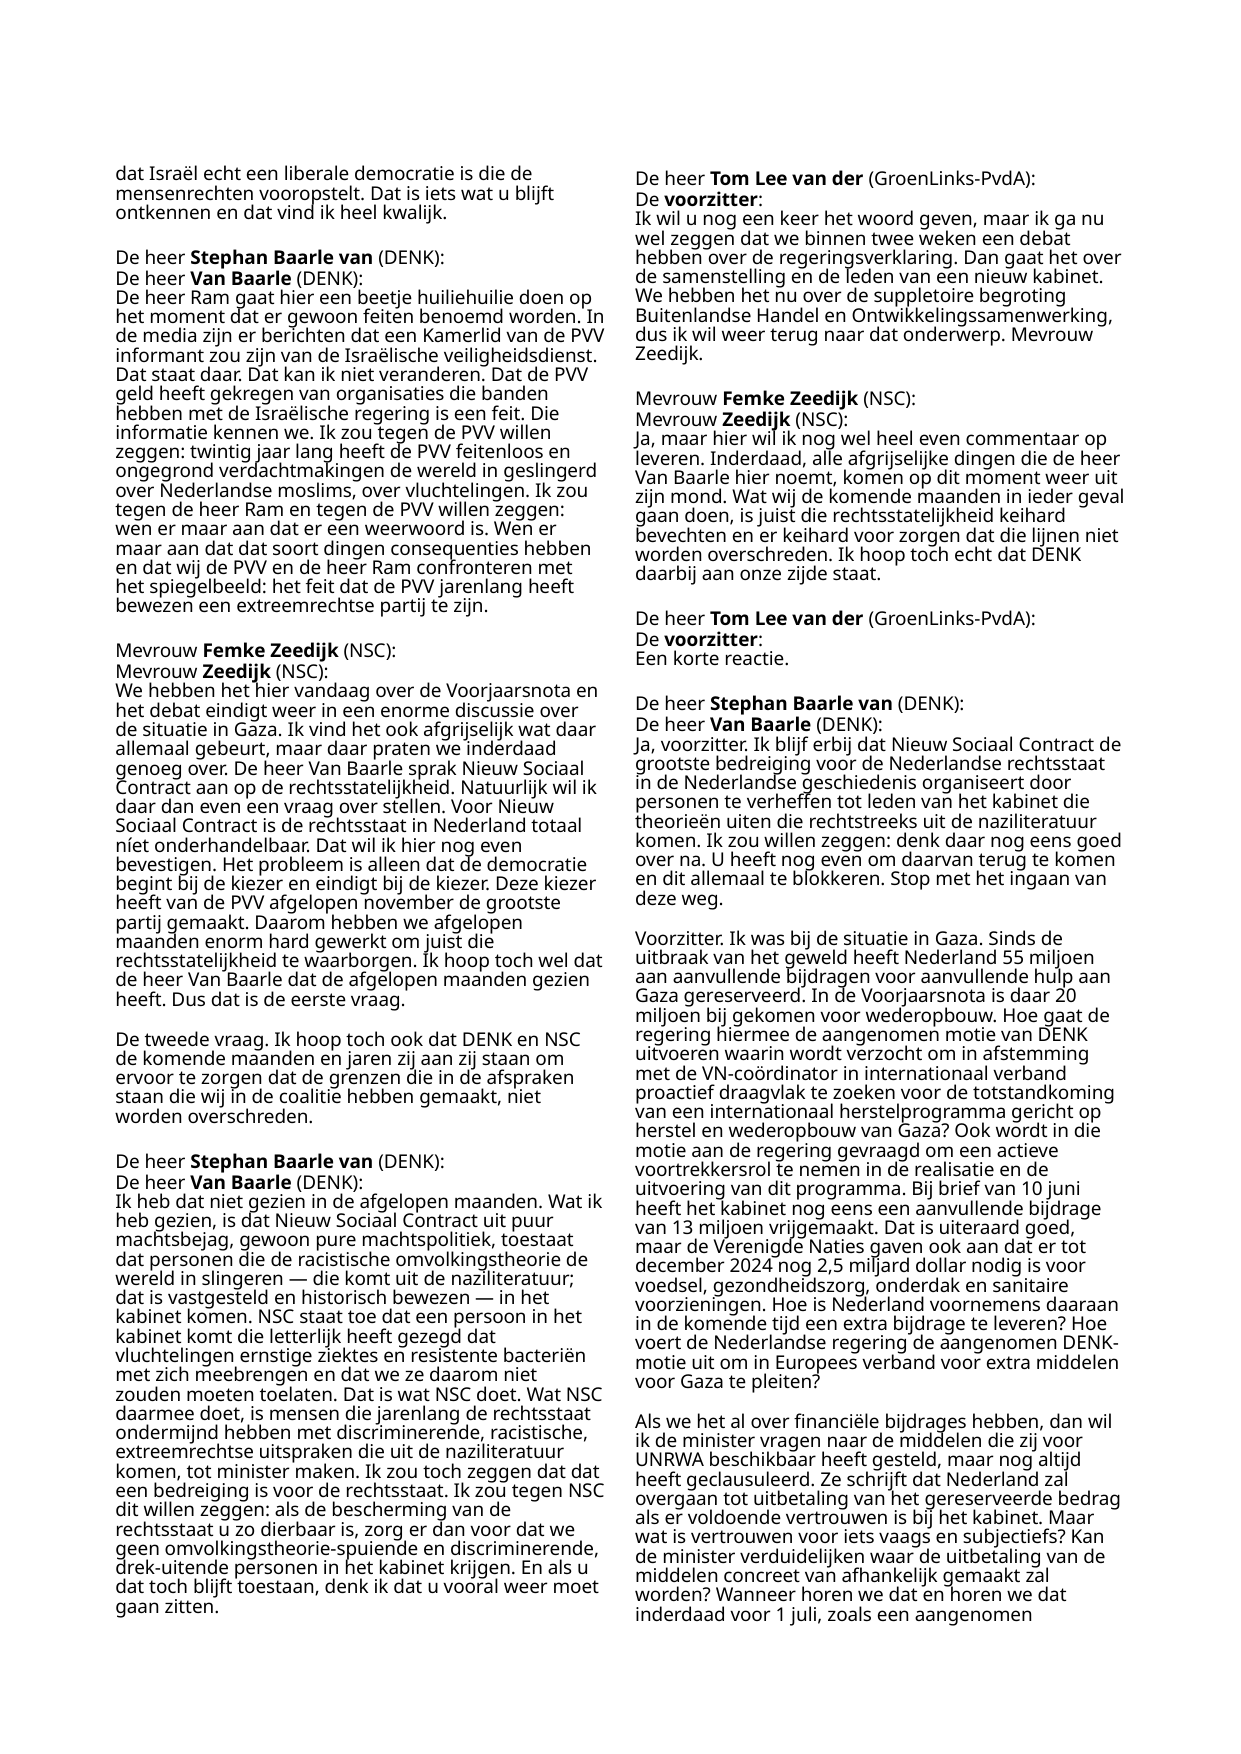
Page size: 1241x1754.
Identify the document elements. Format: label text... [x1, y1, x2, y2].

text De heer Tom Lee van der (GroenLinks-PvdA): [635, 165, 1125, 191]
text De voorzitter: [635, 631, 1125, 650]
text Ja, voorzitter. Ik blijf erbij dat Nieuw Sociaal Contract de grootste bedreiging voor de Nederlandse rechtsstaat in de Nederlandse geschiedenis organiseert door personen te verheffen tot leden van het kabinet die theorieën uiten die rechtstreeks uit de naziliteratuur komen. Ik zou willen zeggen: denk daar nog eens goed over na. U heeft nog even om daarvan terug te komen en dit allemaal te blokkeren. Stop met het ingaan van deze weg. [635, 736, 1125, 909]
text Een korte reactie. [635, 650, 1125, 670]
text Mevrouw Zeedijk (NSC): [635, 411, 1125, 430]
text De tweede vraag. Ik hoop toch ook dat DENK en NSC de komende maanden en jaren zij aan zij staan om ervoor te zorgen dat de grenzen die in de afspraken staan die wij in de coalitie hebben gemaakt, niet worden overschreden. [115, 1031, 605, 1127]
text dat Israël echt een liberale democratie is die de mensenrechten vooropstelt. Dat is iets wat u blijft ontkennen en dat vind ik heel kwalijk. [115, 165, 605, 223]
text Ik heb dat niet gezien in de afgelopen maanden. Wat ik heb gezien, is dat Nieuw Sociaal Contract uit puur machtsbejag, gewoon pure machtspolitiek, toestaat dat personen die de racistische omvolkingstheorie de wereld in slingeren — die komt uit de naziliteratuur; dat is vastgesteld en historisch bewezen — in het kabinet komen. NSC staat toe dat een persoon in het kabinet komt die letterlijk heeft gezegd dat vluchtelingen ernstige ziektes en resistente bacteriën met zich meebrengen en dat we ze daarom niet zouden moeten toelaten. Dat is wat NSC doet. Wat NSC daarmee doet, is mensen die jarenlang de rechtsstaat ondermijnd hebben met discriminerende, racistische, extreemrechtse uitspraken die uit de naziliteratuur komen, tot minister maken. Ik zou toch zeggen dat dat een bedreiging is voor de rechtsstaat. Ik zou tegen NSC dit willen zeggen: als de bescherming van de rechtsstaat u zo dierbaar is, zorg er dan voor dat we geen omvolkingstheorie-spuiende en discriminerende, drek-uitende personen in het kabinet krijgen. En als u dat toch blijft toestaan, denk ik dat u vooral weer moet gaan zitten. [115, 1193, 605, 1617]
text De heer Van Baarle (DENK): [635, 716, 1125, 736]
text Ik wil u nog een keer het woord geven, maar ik ga nu wel zeggen dat we binnen twee weken een debat hebben over de regeringsverklaring. Dan gaat het over de samenstelling en de leden van een nieuw kabinet. We hebben het nu over de suppletoire begroting Buitenlandse Handel en Ontwikkelingssamenwerking, dus ik wil weer terug naar dat onderwerp. Mevrouw Zeedijk. [635, 210, 1125, 364]
text Mevrouw Zeedijk (NSC): [115, 663, 605, 682]
text Als we het al over financiële bijdrages hebben, dan wil ik de minister vragen naar de middelen die zij voor UNRWA beschikbaar heeft gesteld, maar nog altijd heeft geclausuleerd. Ze schrijft dat Nederland zal overgaan tot uitbetaling van het gereserveerde bedrag als er voldoende vertrouwen is bij het kabinet. Maar wat is vertrouwen voor iets vaags en subjectiefs? Kan de minister verduidelijken waar de uitbetaling van de middelen concreet van afhankelijk gemaakt zal worden? Wanneer horen we dat en horen we dat inderdaad voor 1 juli, zoals een aangenomen [635, 1413, 1125, 1625]
text De heer Stephan Baarle van (DENK): [115, 244, 605, 270]
text We hebben het hier vandaag over de Voorjaarsnota en het debat eindigt weer in een enorme discussie over de situatie in Gaza. Ik vind het ook afgrijselijk wat daar allemaal gebeurt, maar daar praten we inderdaad genoeg over. De heer Van Baarle sprak Nieuw Sociaal Contract aan op de rechtsstatelijkheid. Natuurlijk wil ik daar dan even een vraag over stellen. Voor Nieuw Sociaal Contract is de rechtsstaat in Nederland totaal níet onderhandelbaar. Dat wil ik hier nog even bevestigen. Het probleem is alleen dat de democratie begint bij de kiezer en eindigt bij de kiezer. Deze kiezer heeft van de PVV afgelopen november de grootste partij gemaakt. Daarom hebben we afgelopen maanden enorm hard gewerkt om juist die rechtsstatelijkheid te waarborgen. Ik hoop toch wel dat de heer Van Baarle dat de afgelopen maanden gezien heeft. Dus dat is de eerste vraag. [115, 682, 605, 1010]
text De heer Stephan Baarle van (DENK): [115, 1148, 605, 1174]
text De heer Stephan Baarle van (DENK): [635, 691, 1125, 716]
text De heer Tom Lee van der (GroenLinks-PvdA): [635, 605, 1125, 631]
text Voorzitter. Ik was bij de situatie in Gaza. Sinds de uitbraak van het geweld heeft Nederland 55 miljoen aan aanvullende bijdragen voor aanvullende hulp aan Gaza gereserveerd. In de Voorjaarsnota is daar 20 miljoen bij gekomen voor wederopbouw. Hoe gaat de regering hiermee de aangenomen motie van DENK uitvoeren waarin wordt verzocht om in afstemming met de VN-coördinator in internationaal verband proactief draagvlak te zoeken voor de totstandkoming van een internationaal herstelprogramma gericht op herstel en wederopbouw van Gaza? Ook wordt in die motie aan de regering gevraagd om een actieve voortrekkersrol te nemen in de realisatie en de uitvoering van dit programma. Bij brief van 10 juni heeft het kabinet nog eens een aanvullende bijdrage van 13 miljoen vrijgemaakt. Dat is uiteraard goed, maar de Verenigde Naties gaven ook aan dat er tot december 2024 nog 2,5 miljard dollar nodig is voor voedsel, gezondheidszorg, onderdak en sanitaire voorzieningen. Hoe is Nederland voornemens daaraan in de komende tijd een extra bijdrage te leveren? Hoe voert de Nederlandse regering de aangenomen DENK-motie uit om in Europees verband voor extra middelen voor Gaza te pleiten? [635, 930, 1125, 1392]
text De heer Ram gaat hier een beetje huiliehuilie doen op het moment dat er gewoon feiten benoemd worden. In de media zijn er berichten dat een Kamerlid van de PVV informant zou zijn van de Israëlische veiligheidsdienst. Dat staat daar. Dat kan ik niet veranderen. Dat de PVV geld heeft gekregen van organisaties die banden hebben met de Israëlische regering is een feit. Die informatie kennen we. Ik zou tegen de PVV willen zeggen: twintig jaar lang heeft de PVV feitenloos en ongegrond verdachtmakingen de wereld in geslingerd over Nederlandse moslims, over vluchtelingen. Ik zou tegen de heer Ram en tegen de PVV willen zeggen: wen er maar aan dat er een weerwoord is. Wen er maar aan dat dat soort dingen consequenties hebben en dat wij de PVV en de heer Ram confronteren met het spiegelbeeld: het feit dat de PVV jarenlang heeft bewezen een extreemrechtse partij te zijn. [115, 289, 605, 617]
text De voorzitter: [635, 191, 1125, 210]
text Ja, maar hier wil ik nog wel heel even commentaar op leveren. Inderdaad, alle afgrijselijke dingen die de heer Van Baarle hier noemt, komen op dit moment weer uit zijn mond. Wat wij de komende maanden in ieder geval gaan doen, is juist die rechtsstatelijkheid keihard bevechten en er keihard voor zorgen dat die lijnen niet worden overschreden. Ik hoop toch echt dat DENK daarbij aan onze zijde staat. [635, 430, 1125, 584]
text Mevrouw Femke Zeedijk (NSC): [635, 385, 1125, 411]
text De heer Van Baarle (DENK): [115, 270, 605, 289]
text Mevrouw Femke Zeedijk (NSC): [115, 637, 605, 663]
text De heer Van Baarle (DENK): [115, 1174, 605, 1193]
